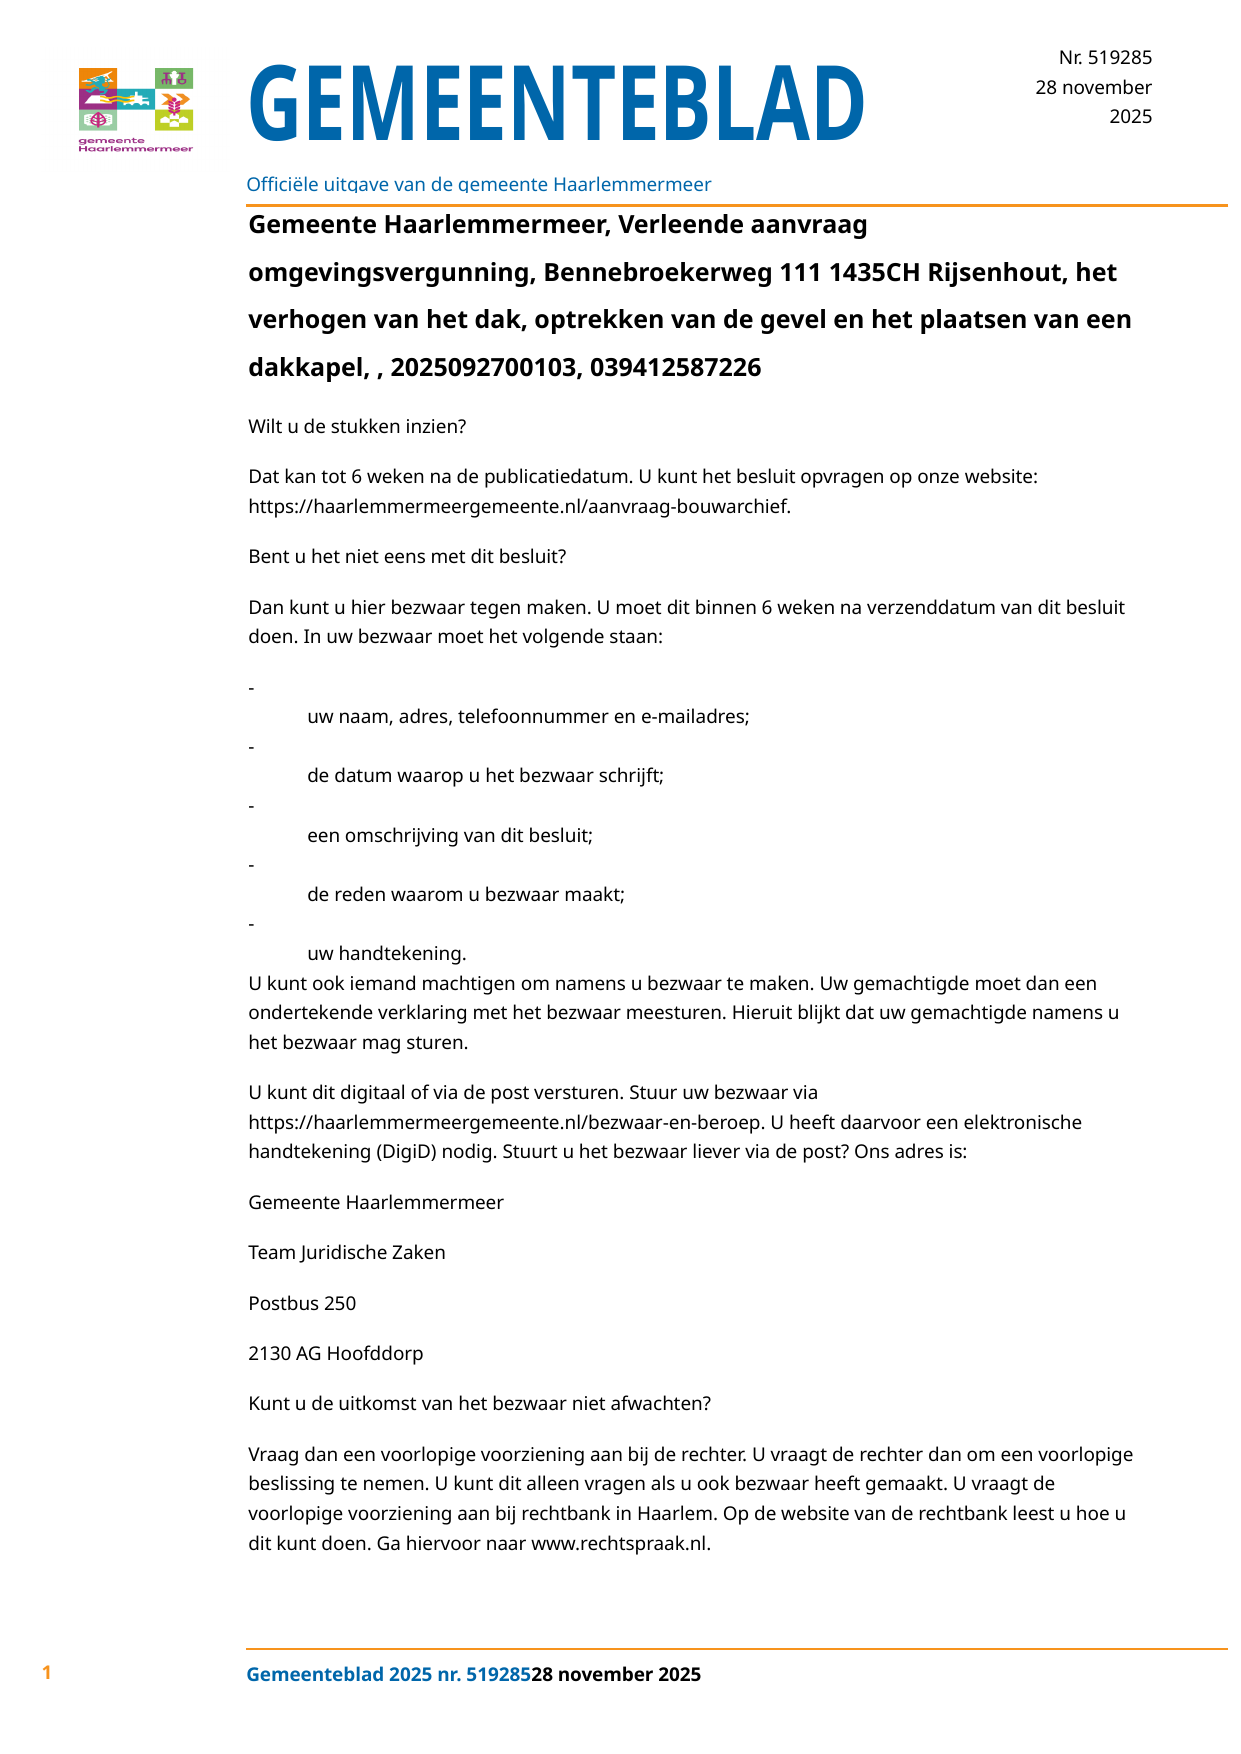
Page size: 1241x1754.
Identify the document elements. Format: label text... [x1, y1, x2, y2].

text U kunt ook iemand machtigen om namens u bezwaar te maken. Uw gemachtigde moet dan een ondertekende verklaring met het bezwaar meesturen. Hieruit blijkt dat uw gemachtigde namens u het bezwaar mag sturen. [248, 970, 1152, 1055]
list de reden waarom u bezwaar maakt; [248, 881, 1152, 907]
text Vraag dan een voorlopige voorziening aan bij de rechter. U vraagt de rechter dan om een voorlopige beslissing te nemen. U kunt dit alleen vragen als u ook bezwaar heeft gemaakt. U vraagt de voorlopige voorziening aan bij rechtbank in Haarlem. Op de website van de rechtbank leest u hoe u dit kunt doen. Ga hiervoor naar www.rechtspraak.nl. [248, 1441, 1152, 1556]
text Team Juridische Zaken [248, 1239, 1152, 1265]
text U kunt dit digitaal of via de post versturen. Stuur uw bezwaar via https://haarlemmermeergemeente.nl/bezwaar-en-beroep. U heeft daarvoor een elektronische handtekening (DigiD) nodig. Stuurt u het bezwaar liever via de post? Ons adres is: [248, 1079, 1152, 1164]
list uw naam, adres, telefoonnummer en e-mailadres; [248, 703, 1152, 729]
text 2130 AG Hoofddorp [248, 1340, 1152, 1366]
text Gemeente Haarlemmermeer [248, 1189, 1152, 1215]
text Kunt u de uitkomst van het bezwaar niet afwachten? [248, 1391, 1152, 1416]
text Wilt u de stukken inzien? [248, 413, 1152, 439]
list uw handtekening. [248, 940, 1152, 966]
list de datum waarop u het bezwaar schrijft; [248, 763, 1152, 788]
text Dat kan tot 6 weken na de publicatiedatum. U kunt het besluit opvragen op onze website: https://haarlemmermeergemeente.nl/aanvraag-bouwarchief. [248, 463, 1152, 519]
picture [41, 47, 231, 172]
list een omschrijving van dit besluit; [248, 822, 1152, 848]
text Postbus 250 [248, 1290, 1152, 1316]
text Gemeente Haarlemmermeer, Verleende aanvraag omgevingsvergunning, Bennebroekerweg 111 1435CH Rijsenhout, het verhogen van het dak, optrekken van de gevel en het plaatsen van een dakkapel, , 2025092700103, 039412587226 [248, 207, 1152, 384]
text Dan kunt u hier bezwaar tegen maken. U moet dit binnen 6 weken na verzenddatum van dit besluit doen. In uw bezwaar moet het volgende staan: [248, 594, 1152, 649]
text Bent u het niet eens met dit besluit? [248, 543, 1152, 569]
